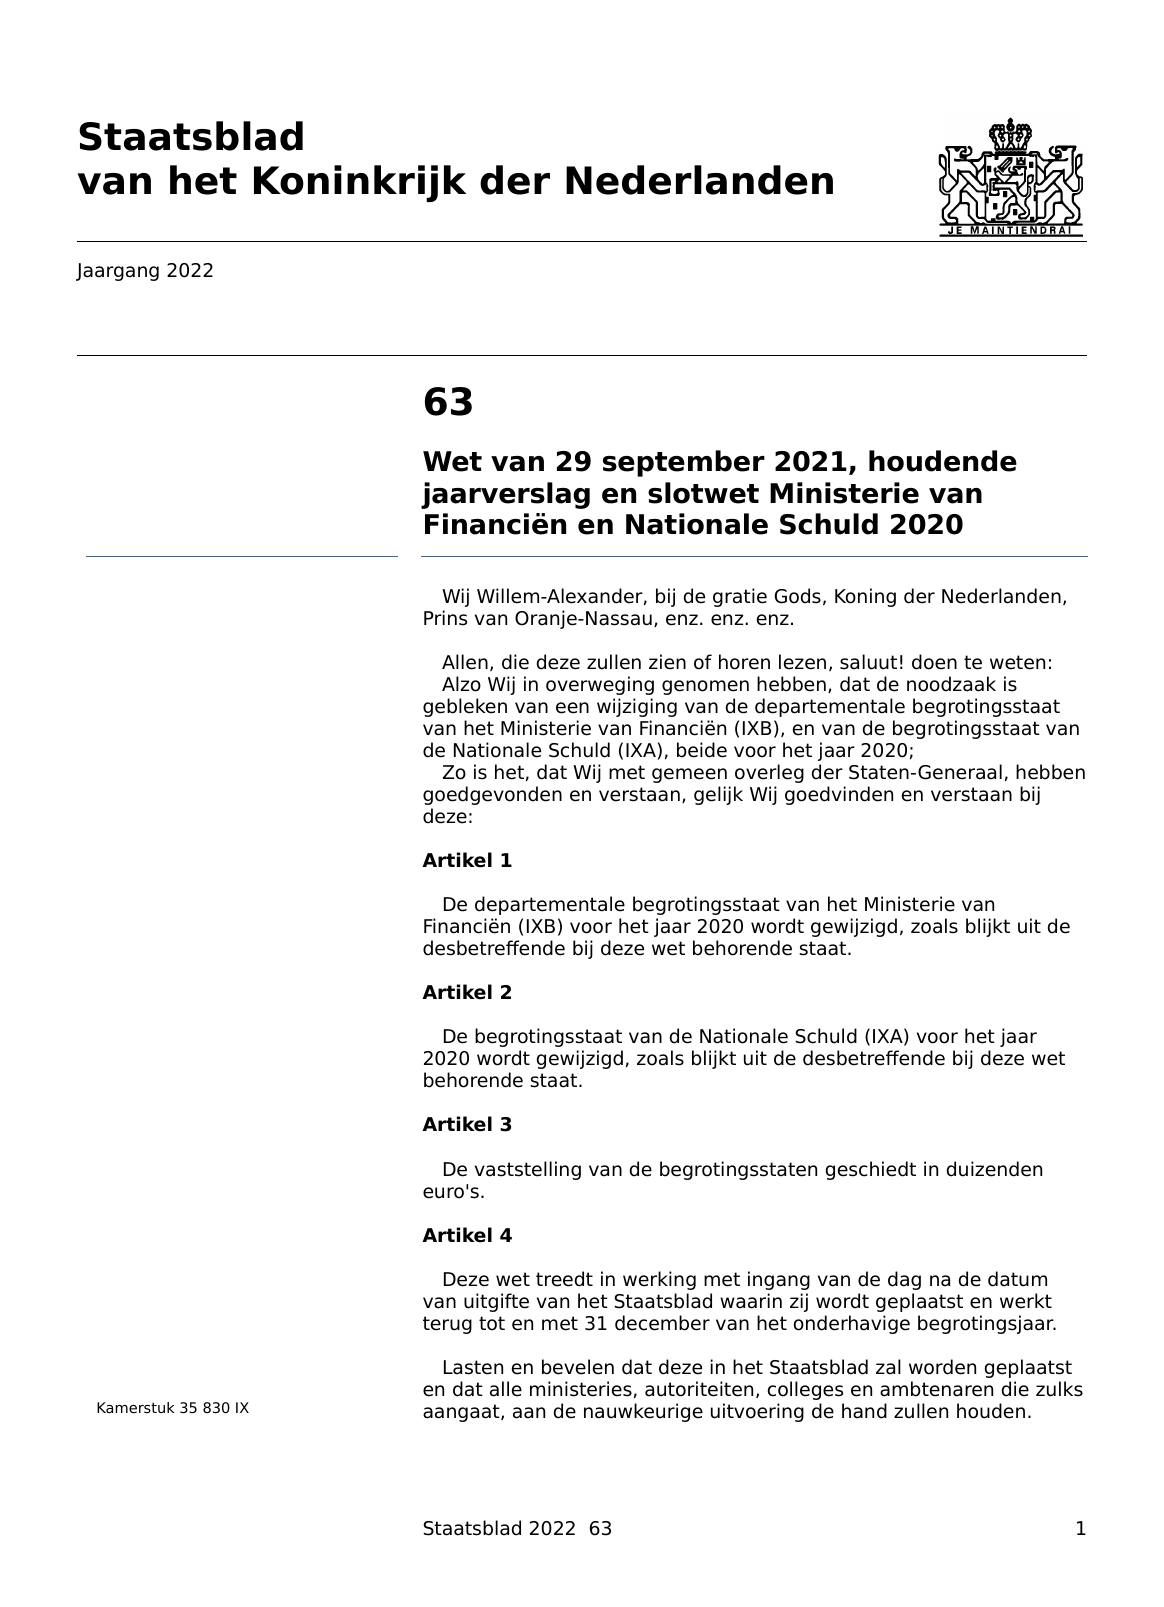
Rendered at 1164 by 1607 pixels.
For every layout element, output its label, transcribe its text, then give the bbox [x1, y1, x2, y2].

subtitle Artikel 1 [422, 850, 1087, 872]
text Wij Willem-Alexander, bij de gratie Gods, Koning der Nederlanden, Prins van Oranje-Nassau, enz. enz. enz. [422, 586, 1087, 629]
text De departementale begrotingsstaat van het Ministerie van Financiën (IXB) voor het jaar 2020 wordt gewijzigd, zoals blijkt uit de desbetreffende bij deze wet behorende staat. [422, 894, 1087, 960]
subtitle 63 [422, 381, 1087, 424]
text Kamerstuk 35 830 IX [77, 1400, 396, 1417]
table_cell Jaargang 2022 [77, 242, 1087, 355]
subtitle Artikel 2 [422, 982, 1087, 1004]
text De begrotingsstaat van de Nationale Schuld (IXA) voor het jaar 2020 wordt gewijzigd, zoals blijkt uit de desbetreffende bij deze wet behorende staat. [422, 1026, 1087, 1092]
picture [936, 115, 1087, 240]
text De vaststelling van de begrotingsstaten geschiedt in duizenden euro's. [422, 1158, 1087, 1202]
text Alzo Wij in overweging genomen hebben, dat de noodzaak is gebleken van een wijziging van de departementale begrotingsstaat van het Ministerie van Financiën (IXB), en van de begrotingsstaat van de Nationale Schuld (IXA), beide voor het jaar 2020; [422, 674, 1087, 762]
subtitle Artikel 3 [422, 1114, 1087, 1136]
text Allen, die deze zullen zien of horen lezen, saluut! doen te weten: [422, 652, 1087, 674]
text Zo is het, dat Wij met gemeen overleg der Staten-Generaal, hebben goedgevonden en verstaan, gelijk Wij goedvinden en verstaan bij deze: [422, 762, 1087, 828]
subtitle Artikel 4 [422, 1225, 1087, 1247]
text Deze wet treedt in werking met ingang van de dag na de datum van uitgifte van het Staatsblad waarin zij wordt geplaatst en werkt terug tot en met 31 december van het onderhavige begrotingsjaar. [422, 1269, 1087, 1335]
text Wet van 29 september 2021, houdende jaarverslag en slotwet Ministerie van Financiën en Nationale Schuld 2020 [422, 447, 1087, 541]
table_header [886, 100, 1087, 241]
table_header Staatsblad van het Koninkrijk der Nederlanden [77, 100, 886, 241]
text Lasten en bevelen dat deze in het Staatsblad zal worden geplaatst en dat alle ministeries, autoriteiten, colleges en ambtenaren die zulks aangaat, aan de nauwkeurige uitvoering de hand zullen houden. [422, 1357, 1087, 1423]
